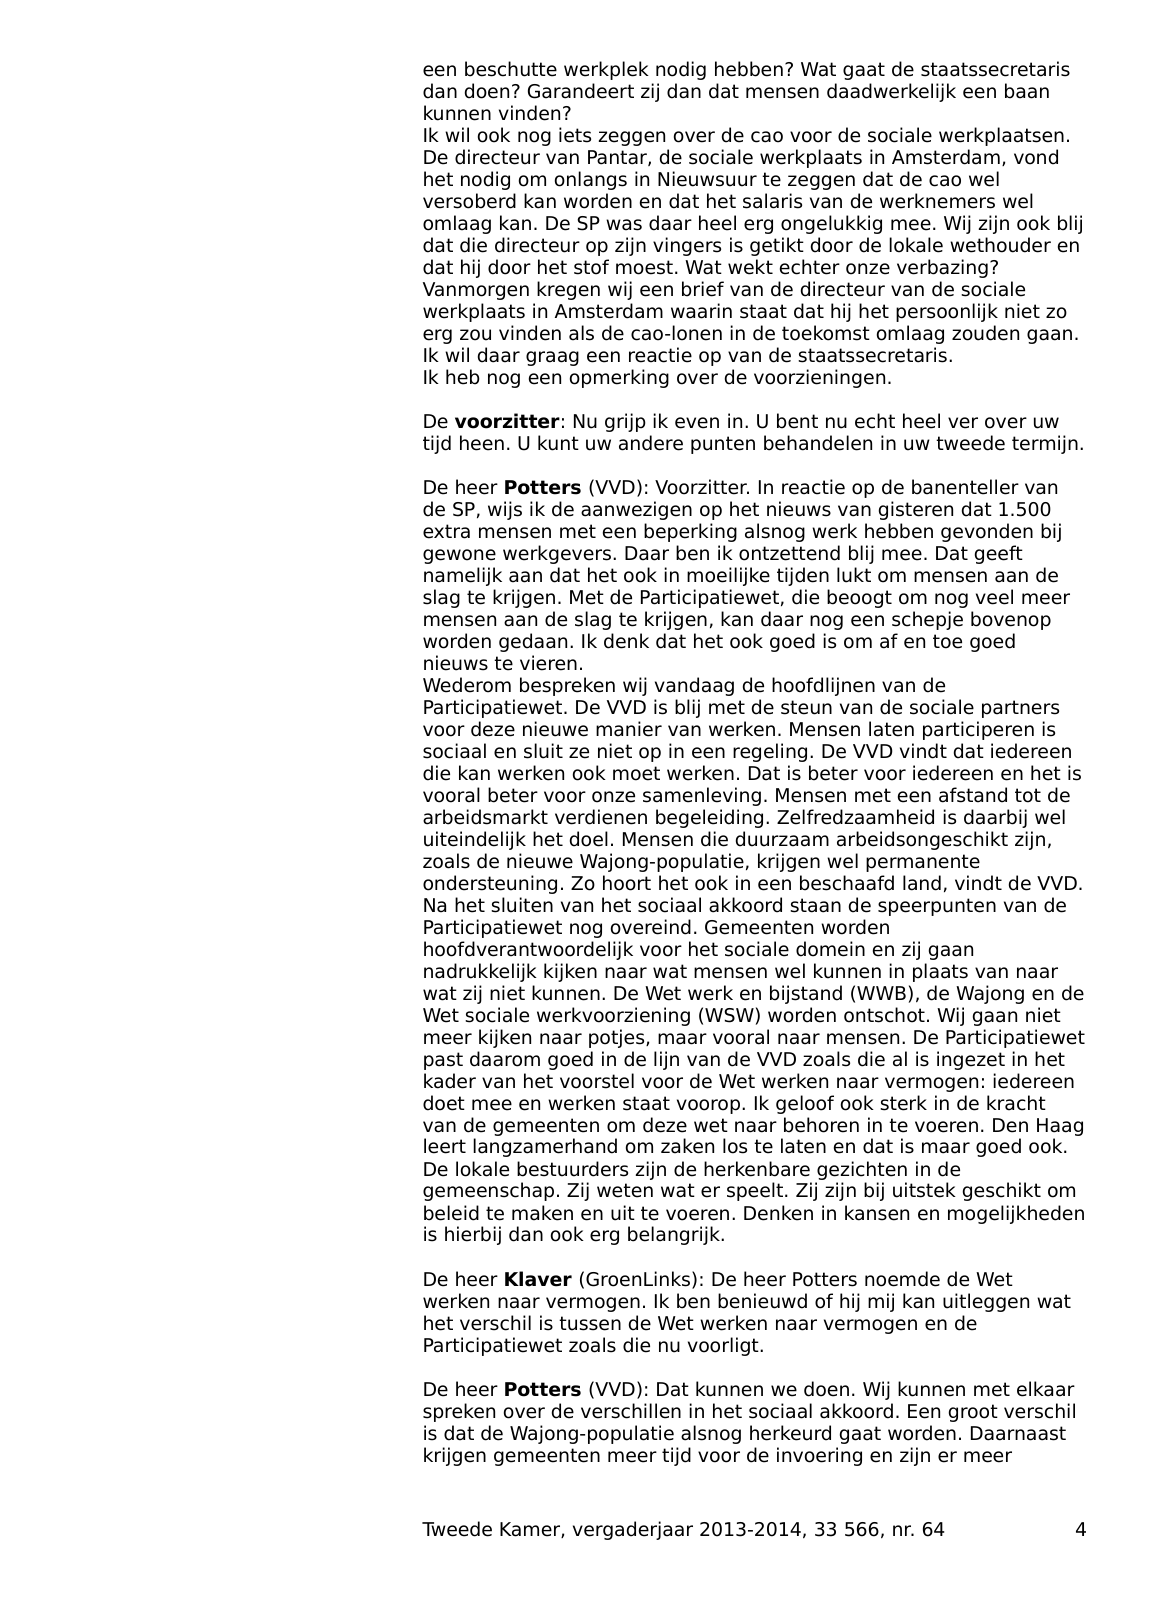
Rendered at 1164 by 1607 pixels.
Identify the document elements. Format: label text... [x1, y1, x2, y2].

text Na het sluiten van het sociaal akkoord staan de speerpunten van de Participatiewet nog overeind. Gemeenten worden hoofdverantwoordelijk voor het sociale domein en zij gaan nadrukkelijk kijken naar wat mensen wel kunnen in plaats van naar wat zij niet kunnen. De Wet werk en bijstand (WWB), de Wajong en de Wet sociale werkvoorziening (WSW) worden ontschot. Wij gaan niet meer kijken naar potjes, maar vooral naar mensen. De Participatiewet past daarom goed in de lijn van de VVD zoals die al is ingezet in het kader van het voorstel voor de Wet werken naar vermogen: iedereen doet mee en werken staat voorop. Ik geloof ook sterk in de kracht van de gemeenten om deze wet naar behoren in te voeren. Den Haag leert langzamerhand om zaken los te laten en dat is maar goed ook. De lokale bestuurders zijn de herkenbare gezichten in de gemeenschap. Zij weten wat er speelt. Zij zijn bij uitstek geschikt om beleid te maken en uit te voeren. Denken in kansen en mogelijkheden is hierbij dan ook erg belangrijk. [422, 895, 1087, 1246]
text Wederom bespreken wij vandaag de hoofdlijnen van de Participatiewet. De VVD is blij met de steun van de sociale partners voor deze nieuwe manier van werken. Mensen laten participeren is sociaal en sluit ze niet op in een regeling. De VVD vindt dat iedereen die kan werken ook moet werken. Dat is beter voor iedereen en het is vooral beter voor onze samenleving. Mensen met een afstand tot de arbeidsmarkt verdienen begeleiding. Zelfredzaamheid is daarbij wel uiteindelijk het doel. Mensen die duurzaam arbeidsongeschikt zijn, zoals de nieuwe Wajong-populatie, krijgen wel permanente ondersteuning. Zo hoort het ook in een beschaafd land, vindt de VVD. [422, 675, 1087, 895]
text Ik heb nog een opmerking over de voorzieningen. [422, 367, 1087, 389]
text Ik wil ook nog iets zeggen over de cao voor de sociale werkplaatsen. De directeur van Pantar, de sociale werkplaats in Amsterdam, vond het nodig om onlangs in Nieuwsuur te zeggen dat de cao wel versoberd kan worden en dat het salaris van de werknemers wel omlaag kan. De SP was daar heel erg ongelukkig mee. Wij zijn ook blij dat die directeur op zijn vingers is getikt door de lokale wethouder en dat hij door het stof moest. Wat wekt echter onze verbazing? Vanmorgen kregen wij een brief van de directeur van de sociale werkplaats in Amsterdam waarin staat dat hij het persoonlijk niet zo erg zou vinden als de cao-lonen in de toekomst omlaag zouden gaan. Ik wil daar graag een reactie op van de staatssecretaris. [422, 125, 1087, 367]
text een beschutte werkplek nodig hebben? Wat gaat de staatssecretaris dan doen? Garandeert zij dan dat mensen daadwerkelijk een baan kunnen vinden? [422, 59, 1087, 125]
text De voorzitter: Nu grijp ik even in. U bent nu echt heel ver over uw tijd heen. U kunt uw andere punten behandelen in uw tweede termijn. [422, 411, 1087, 455]
text De heer Potters (VVD): Dat kunnen we doen. Wij kunnen met elkaar spreken over de verschillen in het sociaal akkoord. Een groot verschil is dat de Wajong-populatie alsnog herkeurd gaat worden. Daarnaast krijgen gemeenten meer tijd voor de invoering en zijn er meer [422, 1379, 1087, 1467]
text De heer Klaver (GroenLinks): De heer Potters noemde de Wet werken naar vermogen. Ik ben benieuwd of hij mij kan uitleggen wat het verschil is tussen de Wet werken naar vermogen en de Participatiewet zoals die nu voorligt. [422, 1268, 1087, 1356]
text De heer Potters (VVD): Voorzitter. In reactie op de banenteller van de SP, wijs ik de aanwezigen op het nieuws van gisteren dat 1.500 extra mensen met een beperking alsnog werk hebben gevonden bij gewone werkgevers. Daar ben ik ontzettend blij mee. Dat geeft namelijk aan dat het ook in moeilijke tijden lukt om mensen aan de slag te krijgen. Met de Participatiewet, die beoogt om nog veel meer mensen aan de slag te krijgen, kan daar nog een schepje bovenop worden gedaan. Ik denk dat het ook goed is om af en toe goed nieuws te vieren. [422, 477, 1087, 675]
